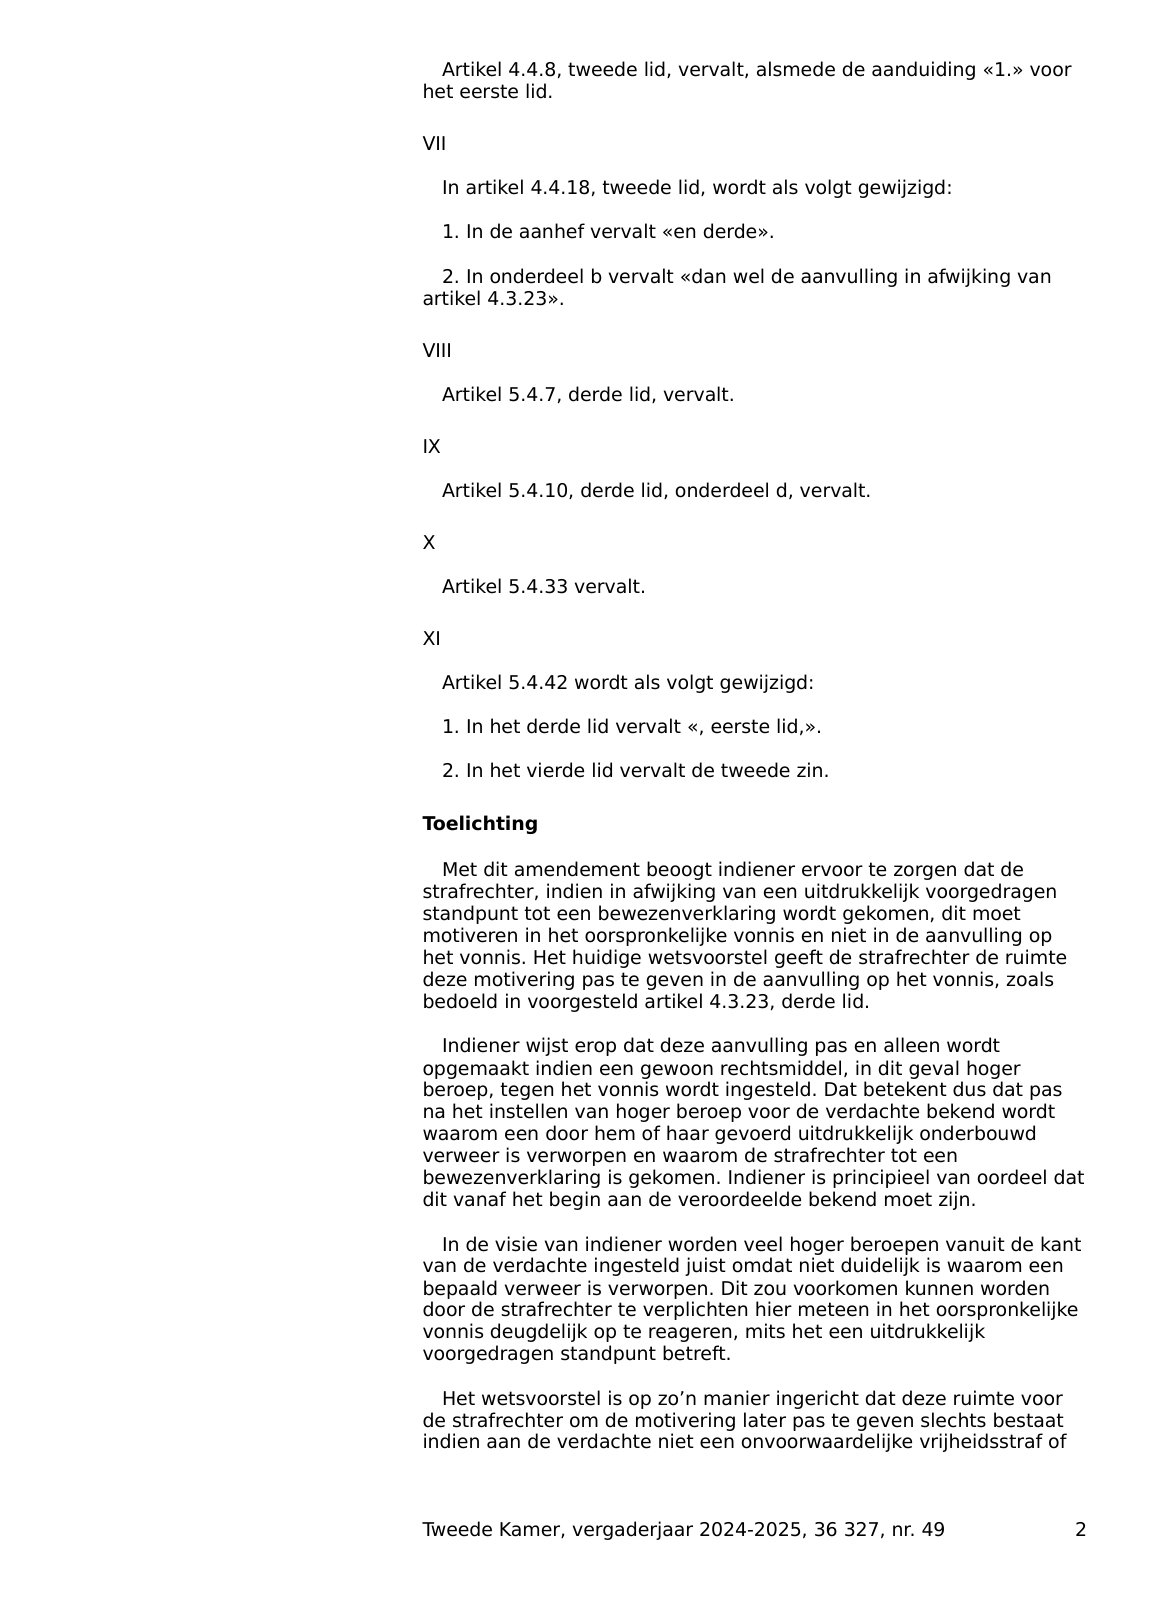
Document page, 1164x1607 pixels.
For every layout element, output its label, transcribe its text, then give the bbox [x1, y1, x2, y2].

text In artikel 4.4.18, tweede lid, wordt als volgt gewijzigd: [422, 177, 1087, 199]
subtitle Toelichting [422, 812, 1087, 834]
text 1. In het derde lid vervalt «, eerste lid,». [422, 716, 1087, 738]
text Indiener wijst erop dat deze aanvulling pas en alleen wordt opgemaakt indien een gewoon rechtsmiddel, in dit geval hoger beroep, tegen het vonnis wordt ingesteld. Dat betekent dus dat pas na het instellen van hoger beroep voor de verdachte bekend wordt waarom een door hem of haar gevoerd uitdrukkelijk onderbouwd verweer is verworpen en waarom de strafrechter tot een bewezenverklaring is gekomen. Indiener is principieel van oordeel dat dit vanaf het begin aan de veroordeelde bekend moet zijn. [422, 1035, 1087, 1211]
text Artikel 5.4.33 vervalt. [422, 576, 1087, 598]
text Artikel 5.4.7, derde lid, vervalt. [422, 384, 1087, 406]
subtitle VIII [422, 339, 1087, 361]
text 2. In onderdeel b vervalt «dan wel de aanvulling in afwijking van artikel 4.3.23». [422, 266, 1087, 309]
text Artikel 4.4.8, tweede lid, vervalt, alsmede de aanduiding «1.» voor het eerste lid. [422, 59, 1087, 103]
subtitle VII [422, 133, 1087, 155]
text 2. In het vierde lid vervalt de tweede zin. [422, 760, 1087, 782]
text Met dit amendement beoogt indiener ervoor te zorgen dat de strafrechter, indien in afwijking van een uitdrukkelijk voorgedragen standpunt tot een bewezenverklaring wordt gekomen, dit moet motiveren in het oorspronkelijke vonnis en niet in de aanvulling op het vonnis. Het huidige wetsvoorstel geeft de strafrechter de ruimte deze motivering pas te geven in de aanvulling op het vonnis, zoals bedoeld in voorgesteld artikel 4.3.23, derde lid. [422, 859, 1087, 1013]
text 1. In de aanhef vervalt «en derde». [422, 221, 1087, 243]
text Artikel 5.4.10, derde lid, onderdeel d, vervalt. [422, 480, 1087, 502]
text In de visie van indiener worden veel hoger beroepen vanuit de kant van de verdachte ingesteld juist omdat niet duidelijk is waarom een bepaald verweer is verworpen. Dit zou voorkomen kunnen worden door de strafrechter te verplichten hier meteen in het oorspronkelijke vonnis deugdelijk op te reageren, mits het een uitdrukkelijk voorgedragen standpunt betreft. [422, 1233, 1087, 1365]
subtitle IX [422, 436, 1087, 458]
text Het wetsvoorstel is op zo’n manier ingericht dat deze ruimte voor de strafrechter om de motivering later pas te geven slechts bestaat indien aan de verdachte niet een onvoorwaardelijke vrijheidsstraf of [422, 1387, 1087, 1453]
text Artikel 5.4.42 wordt als volgt gewijzigd: [422, 672, 1087, 694]
subtitle X [422, 532, 1087, 554]
subtitle XI [422, 628, 1087, 650]
